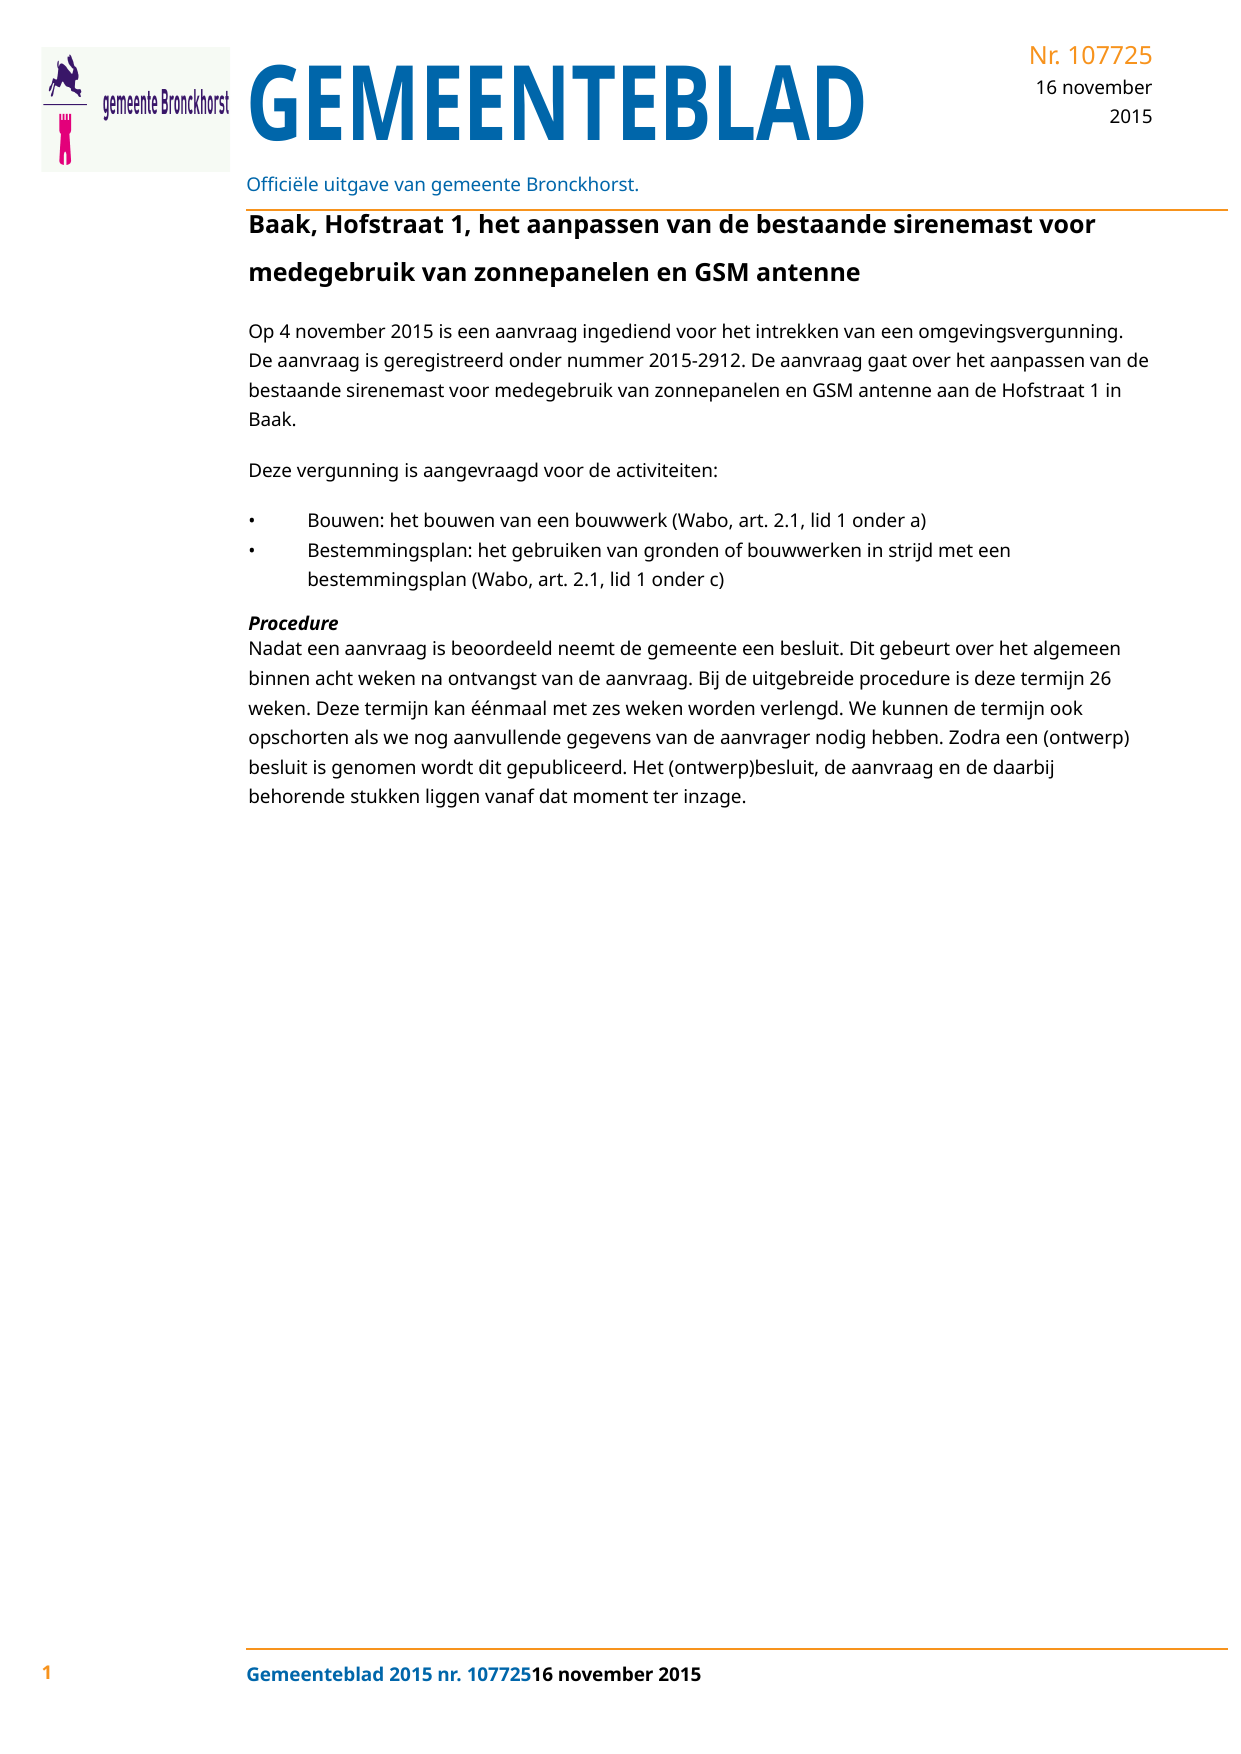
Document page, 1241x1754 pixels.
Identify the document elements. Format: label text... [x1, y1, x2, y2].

picture [41, 47, 231, 172]
text Deze vergunning is aangevraagd voor de activiteiten: [248, 457, 1152, 483]
text Op 4 november 2015 is een aanvraag ingediend voor het intrekken van een omgevingsvergunning. De aanvraag is geregistreerd onder nummer 2015-2912. De aanvraag gaat over het aanpassen van de bestaande sirenemast voor medegebruik van zonnepanelen en GSM antenne aan de Hofstraat 1 in Baak. [248, 318, 1152, 432]
list Bouwen: het bouwen van een bouwwerk (Wabo, art. 2.1, lid 1 onder a) [248, 507, 1152, 533]
text Baak, Hofstraat 1, het aanpassen van de bestaande sirenemast voor medegebruik van zonnepanelen en GSM antenne [248, 211, 1152, 288]
list Bestemmingsplan: het gebruiken van gronden of bouwwerken in strijd met een bestemmingsplan (Wabo, art. 2.1, lid 1 onder c) [248, 537, 1152, 592]
text Nadat een aanvraag is beoordeeld neemt de gemeente een besluit. Dit gebeurt over het algemeen binnen acht weken na ontvangst van de aanvraag. Bij de uitgebreide procedure is deze termijn 26 weken. Deze termijn kan éénmaal met zes weken worden verlengd. We kunnen de termijn ook opschorten als we nog aanvullende gegevens van de aanvrager nodig hebben. Zodra een (ontwerp) besluit is genomen wordt dit gepubliceerd. Het (ontwerp)besluit, de aanvraag en de daarbij behorende stukken liggen vanaf dat moment ter inzage. [248, 636, 1152, 809]
text Procedure [248, 610, 1152, 636]
